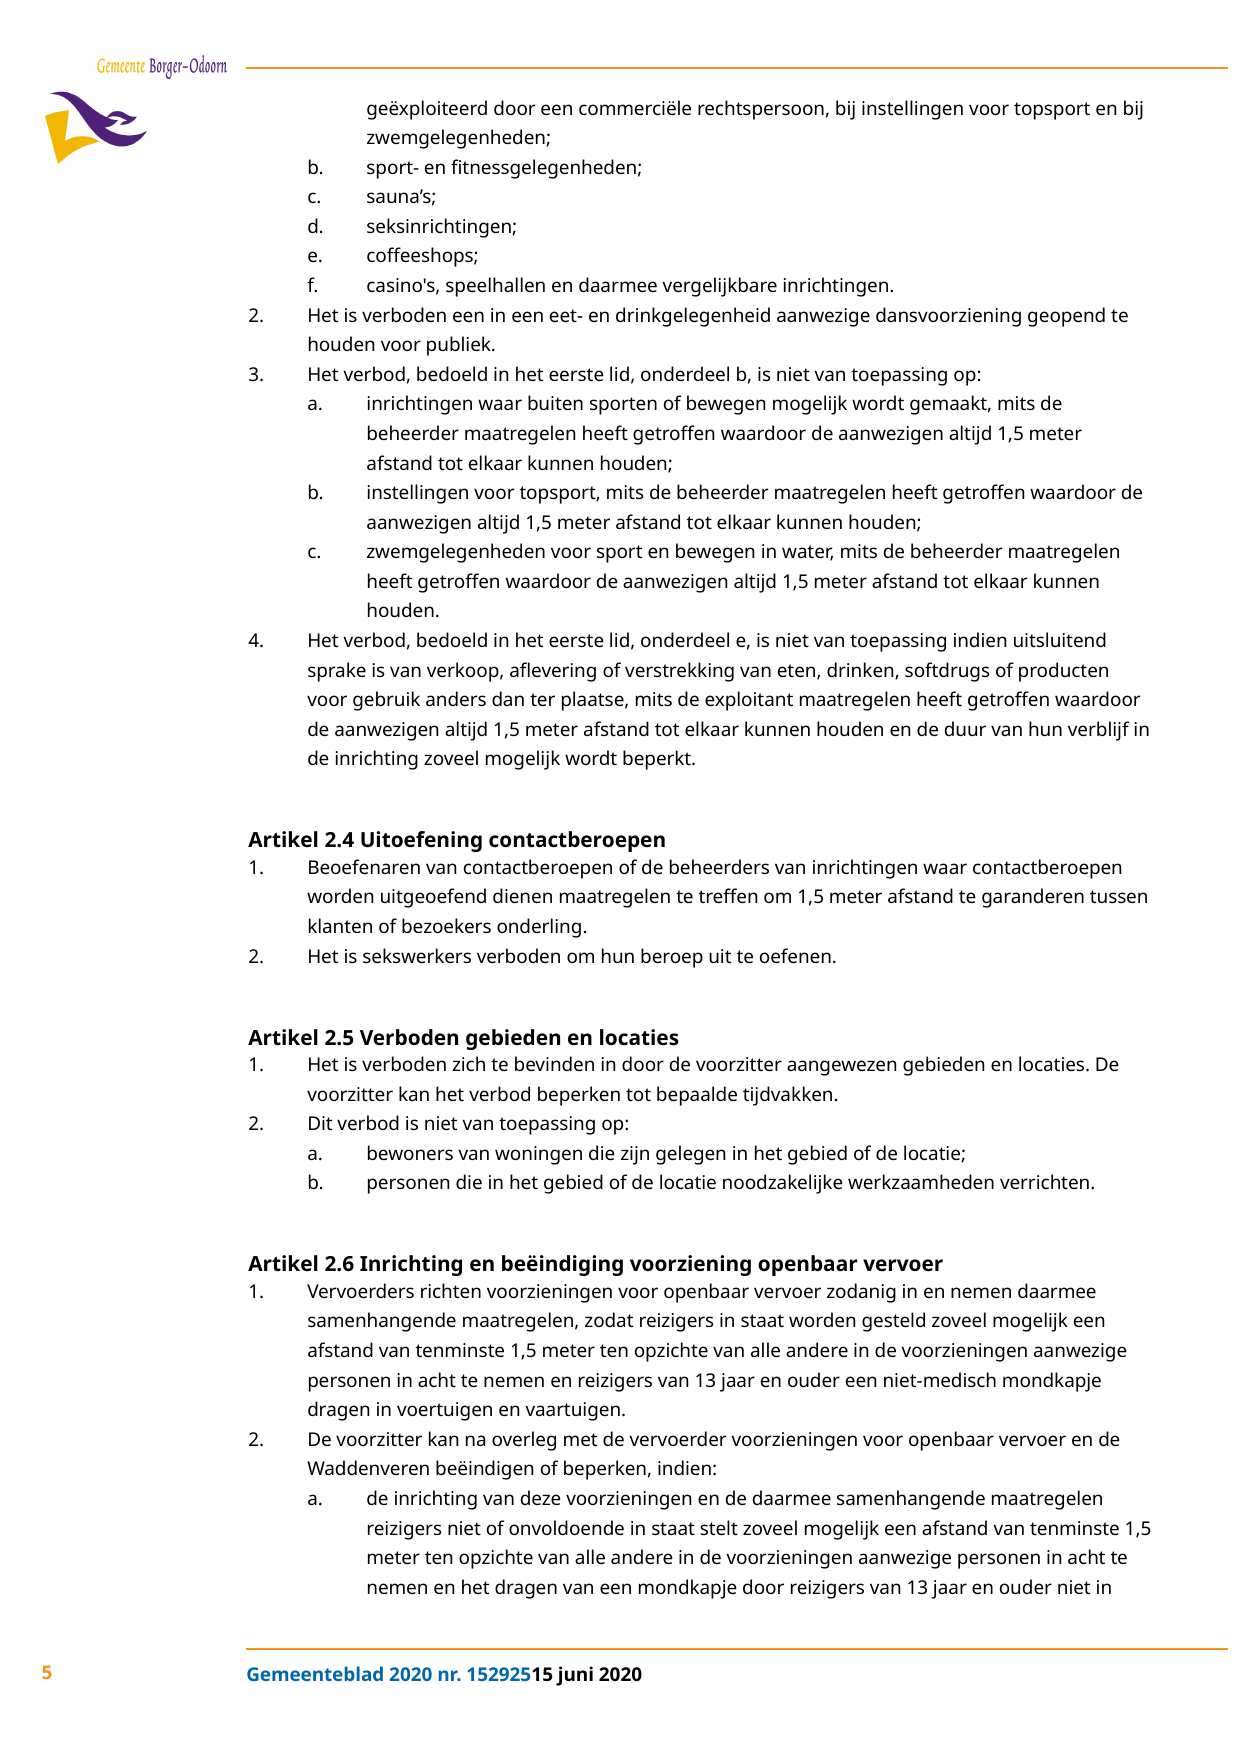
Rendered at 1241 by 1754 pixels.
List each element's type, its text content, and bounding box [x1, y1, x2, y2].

text Artikel 2.4 Uitoefening contactberoepen [248, 826, 1152, 854]
list personen die in het gebied of de locatie noodzakelijke werkzaamheden verrichten. [307, 1169, 1152, 1195]
list sport- en fitnessgelegenheden; [307, 154, 1152, 180]
list Het verbod, bedoeld in het eerste lid, onderdeel e, is niet van toepassing indien uitsluitend sprake is van verkoop, aflevering of verstrekking van eten, drinken, softdrugs of producten voor gebruik anders dan ter plaatse, mits de exploitant maatregelen heeft getroffen waardoor de aanwezigen altijd 1,5 meter afstand tot elkaar kunnen houden en de duur van hun verblijf in de inrichting zoveel mogelijk wordt beperkt. [248, 627, 1152, 771]
list Vervoerders richten voorzieningen voor openbaar vervoer zodanig in en nemen daarmee samenhangende maatregelen, zodat reizigers in staat worden gesteld zoveel mogelijk een afstand van tenminste 1,5 meter ten opzichte van alle andere in de voorzieningen aanwezige personen in acht te nemen en reizigers van 13 jaar en ouder een niet-medisch mondkapje dragen in voertuigen en vaartuigen. [248, 1278, 1152, 1422]
list Beoefenaren van contactberoepen of de beheerders van inrichtingen waar contactberoepen worden uitgeoefend dienen maatregelen te treffen om 1,5 meter afstand te garanderen tussen klanten of bezoekers onderling. [248, 854, 1152, 939]
list Het is sekswerkers verboden om hun beroep uit te oefenen. [248, 943, 1152, 968]
list Het is verboden zich te bevinden in door de voorzitter aangewezen gebieden en locaties. De voorzitter kan het verbod beperken tot bepaalde tijdvakken. [248, 1051, 1152, 1107]
picture [41, 47, 231, 172]
list inrichtingen waar buiten sporten of bewegen mogelijk wordt gemaakt, mits de beheerder maatregelen heeft getroffen waardoor de aanwezigen altijd 1,5 meter afstand tot elkaar kunnen houden; [307, 391, 1152, 476]
list De voorzitter kan na overleg met de vervoerder voorzieningen voor openbaar vervoer en de Waddenveren beëindigen of beperken, indien: [248, 1426, 1152, 1481]
list Het is verboden een in een eet- en drinkgelegenheid aanwezige dansvoorziening geopend te houden voor publiek. [248, 302, 1152, 357]
list casino's, speelhallen en daarmee vergelijkbare inrichtingen. [307, 272, 1152, 298]
list de inrichting van deze voorzieningen en de daarmee samenhangende maatregelen reizigers niet of onvoldoende in staat stelt zoveel mogelijk een afstand van tenminste 1,5 meter ten opzichte van alle andere in de voorzieningen aanwezige personen in acht te nemen en het dragen van een mondkapje door reizigers van 13 jaar en ouder niet in [307, 1485, 1152, 1599]
list geëxploiteerd door een commerciële rechtspersoon, bij instellingen voor topsport en bij zwemgelegenheden; [307, 95, 1152, 150]
text Artikel 2.6 Inrichting en beëindiging voorziening openbaar vervoer [248, 1249, 1152, 1278]
text Artikel 2.5 Verboden gebieden en locaties [248, 1023, 1152, 1051]
list instellingen voor topsport, mits de beheerder maatregelen heeft getroffen waardoor de aanwezigen altijd 1,5 meter afstand tot elkaar kunnen houden; [307, 479, 1152, 535]
list Het verbod, bedoeld in het eerste lid, onderdeel b, is niet van toepassing op: [248, 361, 1152, 387]
list Dit verbod is niet van toepassing op: [248, 1110, 1152, 1136]
list bewoners van woningen die zijn gelegen in het gebied of de locatie; [307, 1140, 1152, 1166]
list zwemgelegenheden voor sport en bewegen in water, mits de beheerder maatregelen heeft getroffen waardoor de aanwezigen altijd 1,5 meter afstand tot elkaar kunnen houden. [307, 538, 1152, 623]
list coffeeshops; [307, 243, 1152, 268]
list sauna’s; [307, 183, 1152, 209]
list seksinrichtingen; [307, 213, 1152, 239]
